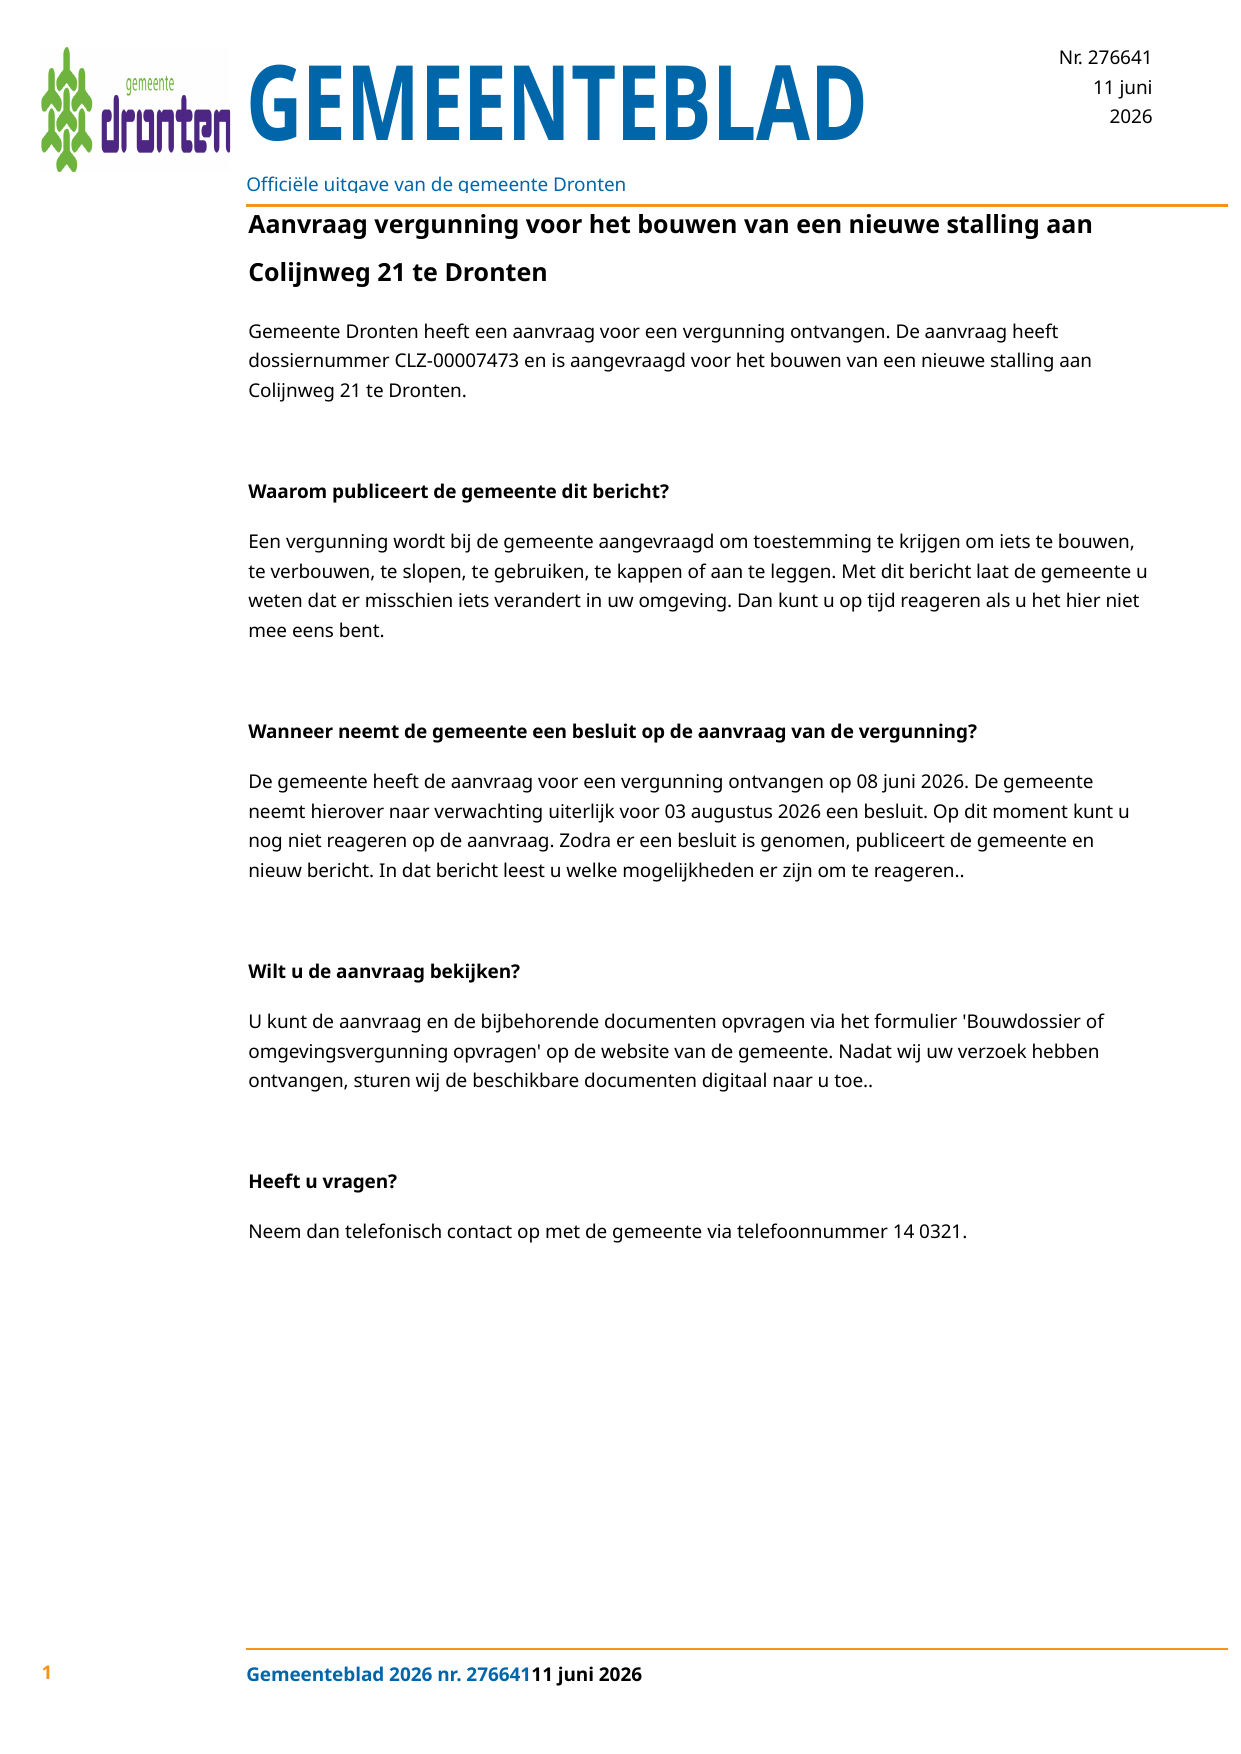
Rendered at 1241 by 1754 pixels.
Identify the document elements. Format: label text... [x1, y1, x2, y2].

text Gemeente Dronten heeft een aanvraag voor een vergunning ontvangen. De aanvraag heeft dossiernummer CLZ-00007473 en is aangevraagd voor het bouwen van een nieuwe stalling aan Colijnweg 21 te Dronten. [248, 318, 1152, 403]
text U kunt de aanvraag en de bijbehorende documenten opvragen via het formulier 'Bouwdossier of omgevingsvergunning opvragen' op de website van de gemeente. Nadat wij uw verzoek hebben ontvangen, sturen wij de beschikbare documenten digitaal naar u toe.. [248, 1008, 1152, 1093]
text Neem dan telefonisch contact op met de gemeente via telefoonnummer 14 0321. [248, 1219, 1152, 1244]
text Wilt u de aanvraag bekijken? [248, 958, 1152, 984]
text Een vergunning wordt bij de gemeente aangevraagd om toestemming te krijgen om iets te bouwen, te verbouwen, te slopen, te gebruiken, te kappen of aan te leggen. Met dit bericht laat de gemeente u weten dat er misschien iets verandert in uw omgeving. Dan kunt u op tijd reageren als u het hier niet mee eens bent. [248, 528, 1152, 643]
text Waarom publiceert de gemeente dit bericht? [248, 478, 1152, 504]
picture [41, 47, 231, 172]
text Aanvraag vergunning voor het bouwen van een nieuwe stalling aan Colijnweg 21 te Dronten [248, 207, 1152, 288]
text Wanneer neemt de gemeente een besluit op de aanvraag van de vergunning? [248, 718, 1152, 744]
text De gemeente heeft de aanvraag voor een vergunning ontvangen op 08 juni 2026. De gemeente neemt hierover naar verwachting uiterlijk voor 03 augustus 2026 een besluit. Op dit moment kunt u nog niet reageren op de aanvraag. Zodra er een besluit is genomen, publiceert de gemeente en nieuw bericht. In dat bericht leest u welke mogelijkheden er zijn om te reageren.. [248, 768, 1152, 883]
text Heeft u vragen? [248, 1168, 1152, 1194]
